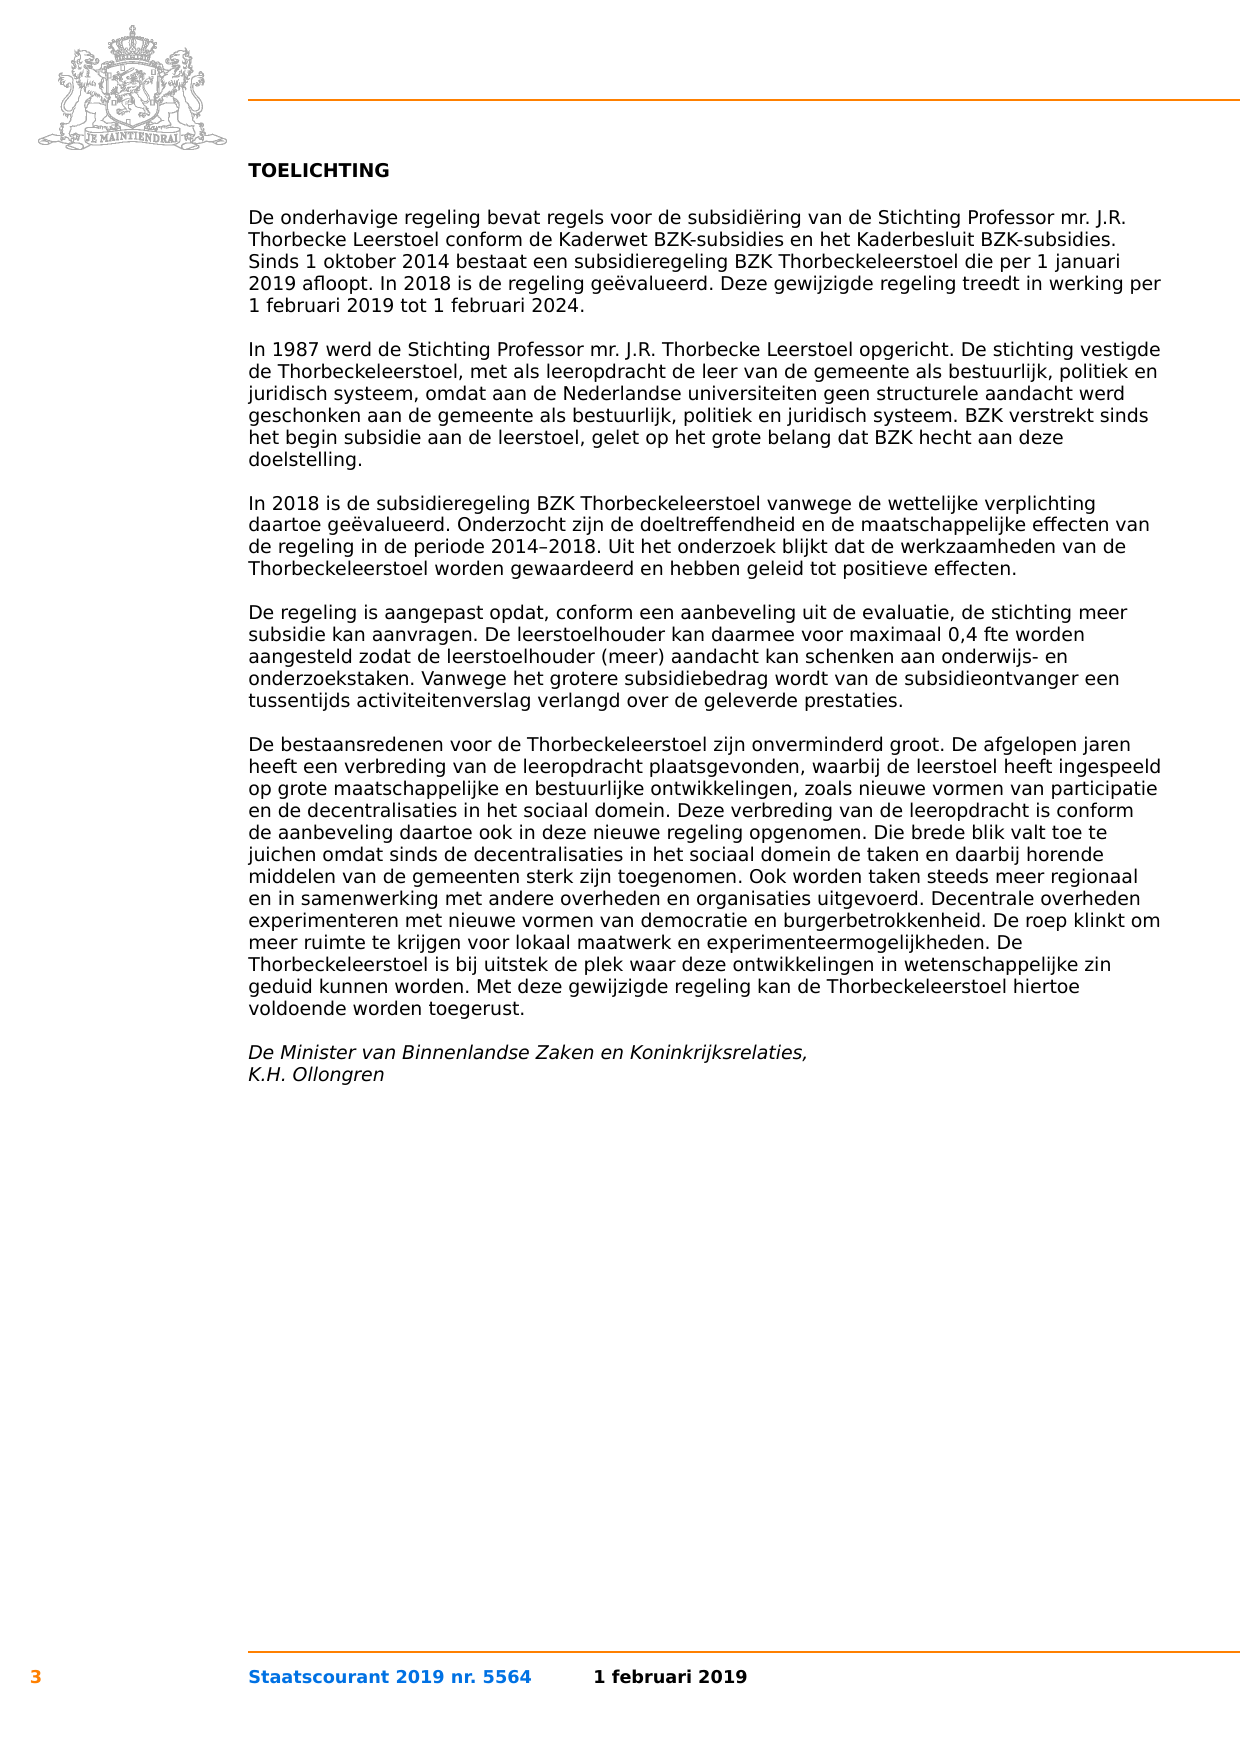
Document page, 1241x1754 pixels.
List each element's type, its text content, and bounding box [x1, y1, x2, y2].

text In 2018 is de subsidieregeling BZK Thorbeckeleerstoel vanwege de wettelijke verplichting daartoe geëvalueerd. Onderzocht zijn de doeltreffendheid en de maatschappelijke effecten van de regeling in de periode 2014–2018. Uit het onderzoek blijkt dat de werkzaamheden van de Thorbeckeleerstoel worden gewaardeerd en hebben geleid tot positieve effecten. [248, 492, 1163, 580]
text De regeling is aangepast opdat, conform een aanbeveling uit de evaluatie, de stichting meer subsidie kan aanvragen. De leerstoelhouder kan daarmee voor maximaal 0,4 fte worden aangesteld zodat de leerstoelhouder (meer) aandacht kan schenken aan onderwijs- en onderzoekstaken. Vanwege het grotere subsidiebedrag wordt van de subsidieontvanger een tussentijds activiteitenverslag verlangd over de geleverde prestaties. [248, 602, 1163, 712]
subtitle TOELICHTING [248, 160, 1163, 182]
text In 1987 werd de Stichting Professor mr. J.R. Thorbecke Leerstoel opgericht. De stichting vestigde de Thorbeckeleerstoel, met als leeropdracht de leer van de gemeente als bestuurlijk, politiek en juridisch systeem, omdat aan de Nederlandse universiteiten geen structurele aandacht werd geschonken aan de gemeente als bestuurlijk, politiek en juridisch systeem. BZK verstrekt sinds het begin subsidie aan de leerstoel, gelet op het grote belang dat BZK hecht aan deze doelstelling. [248, 339, 1163, 471]
text De onderhavige regeling bevat regels voor de subsidiëring van de Stichting Professor mr. J.R. Thorbecke Leerstoel conform de Kaderwet BZK-subsidies en het Kaderbesluit BZK-subsidies. Sinds 1 oktober 2014 bestaat een subsidieregeling BZK Thorbeckeleerstoel die per 1 januari 2019 afloopt. In 2018 is de regeling geëvalueerd. Deze gewijzigde regeling treedt in werking per 1 februari 2019 tot 1 februari 2024. [248, 207, 1163, 317]
picture [38, 25, 227, 150]
text De Minister van Binnenlandse Zaken en Koninkrijksrelaties, K.H. Ollongren [248, 1042, 1163, 1086]
text De bestaansredenen voor de Thorbeckeleerstoel zijn onverminderd groot. De afgelopen jaren heeft een verbreding van de leeropdracht plaatsgevonden, waarbij de leerstoel heeft ingespeeld op grote maatschappelijke en bestuurlijke ontwikkelingen, zoals nieuwe vormen van participatie en de decentralisaties in het sociaal domein. Deze verbreding van de leeropdracht is conform de aanbeveling daartoe ook in deze nieuwe regeling opgenomen. Die brede blik valt toe te juichen omdat sinds de decentralisaties in het sociaal domein de taken en daarbij horende middelen van de gemeenten sterk zijn toegenomen. Ook worden taken steeds meer regionaal en in samenwerking met andere overheden en organisaties uitgevoerd. Decentrale overheden experimenteren met nieuwe vormen van democratie en burgerbetrokkenheid. De roep klinkt om meer ruimte te krijgen voor lokaal maatwerk en experimenteermogelijkheden. De Thorbeckeleerstoel is bij uitstek de plek waar deze ontwikkelingen in wetenschappelijke zin geduid kunnen worden. Met deze gewijzigde regeling kan de Thorbeckeleerstoel hiertoe voldoende worden toegerust. [248, 734, 1163, 1020]
